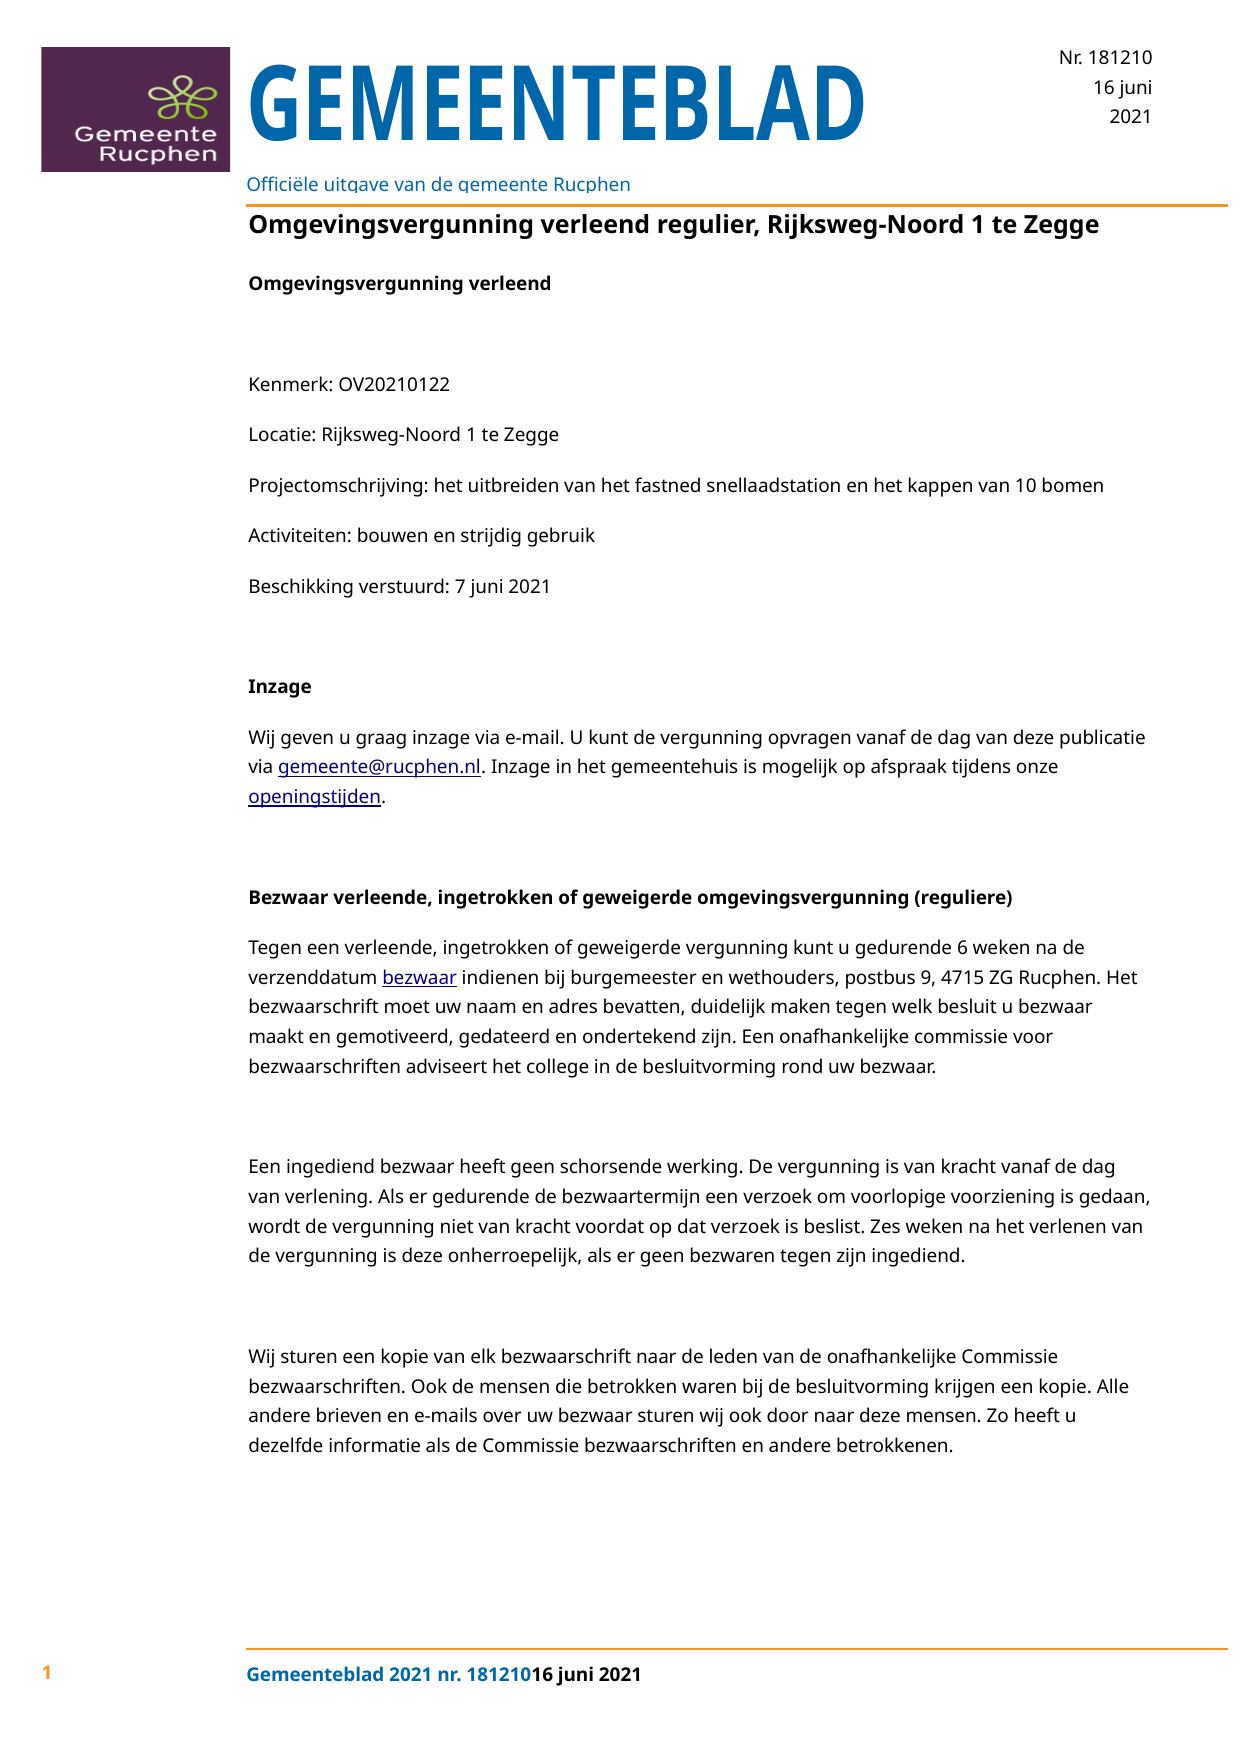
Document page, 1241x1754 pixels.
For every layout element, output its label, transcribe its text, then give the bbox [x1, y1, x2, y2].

text Activiteiten: bouwen en strijdig gebruik [248, 522, 1152, 548]
text Tegen een verleende, ingetrokken of geweigerde vergunning kunt u gedurende 6 weken na de verzenddatum bezwaar indienen bij burgemeester en wethouders, postbus 9, 4715 ZG Rucphen. Het bezwaarschrift moet uw naam en adres bevatten, duidelijk maken tegen welk besluit u bezwaar maakt en gemotiveerd, gedateerd en ondertekend zijn. Een onafhankelijke commissie voor bezwaarschriften adviseert het college in de besluitvorming rond uw bezwaar. [248, 934, 1152, 1078]
text Bezwaar verleende, ingetrokken of geweigerde omgevingsvergunning (reguliere) [248, 884, 1152, 910]
text Omgevingsvergunning verleend regulier, Rijksweg-Noord 1 te Zegge [248, 207, 1152, 241]
text Wij geven u graag inzage via e-mail. U kunt de vergunning opvragen vanaf de dag van deze publicatie via gemeente@rucphen.nl. Inzage in het gemeentehuis is mogelijk op afspraak tijdens onze openingstijden. [248, 724, 1152, 809]
text Wij sturen een kopie van elk bezwaarschrift naar de leden van de onafhankelijke Commissie bezwaarschriften. Ook de mensen die betrokken waren bij de besluitvorming krijgen een kopie. Alle andere brieven en e-mails over uw bezwaar sturen wij ook door naar deze mensen. Zo heeft u dezelfde informatie als de Commissie bezwaarschriften en andere betrokkenen. [248, 1343, 1152, 1458]
text Projectomschrijving: het uitbreiden van het fastned snellaadstation en het kappen van 10 bomen [248, 472, 1152, 498]
picture [41, 47, 231, 172]
text Beschikking verstuurd: 7 juni 2021 [248, 573, 1152, 598]
text Een ingediend bezwaar heeft geen schorsende werking. De vergunning is van kracht vanaf de dag van verlening. Als er gedurende de bezwaartermijn een verzoek om voorlopige voorziening is gedaan, wordt de vergunning niet van kracht voordat op dat verzoek is beslist. Zes weken na het verlenen van de vergunning is deze onherroepelijk, als er geen bezwaren tegen zijn ingediend. [248, 1154, 1152, 1268]
text Locatie: Rijksweg-Noord 1 te Zegge [248, 422, 1152, 447]
text Inzage [248, 674, 1152, 699]
text Kenmerk: OV20210122 [248, 371, 1152, 397]
text Omgevingsvergunning verleend [248, 270, 1152, 296]
